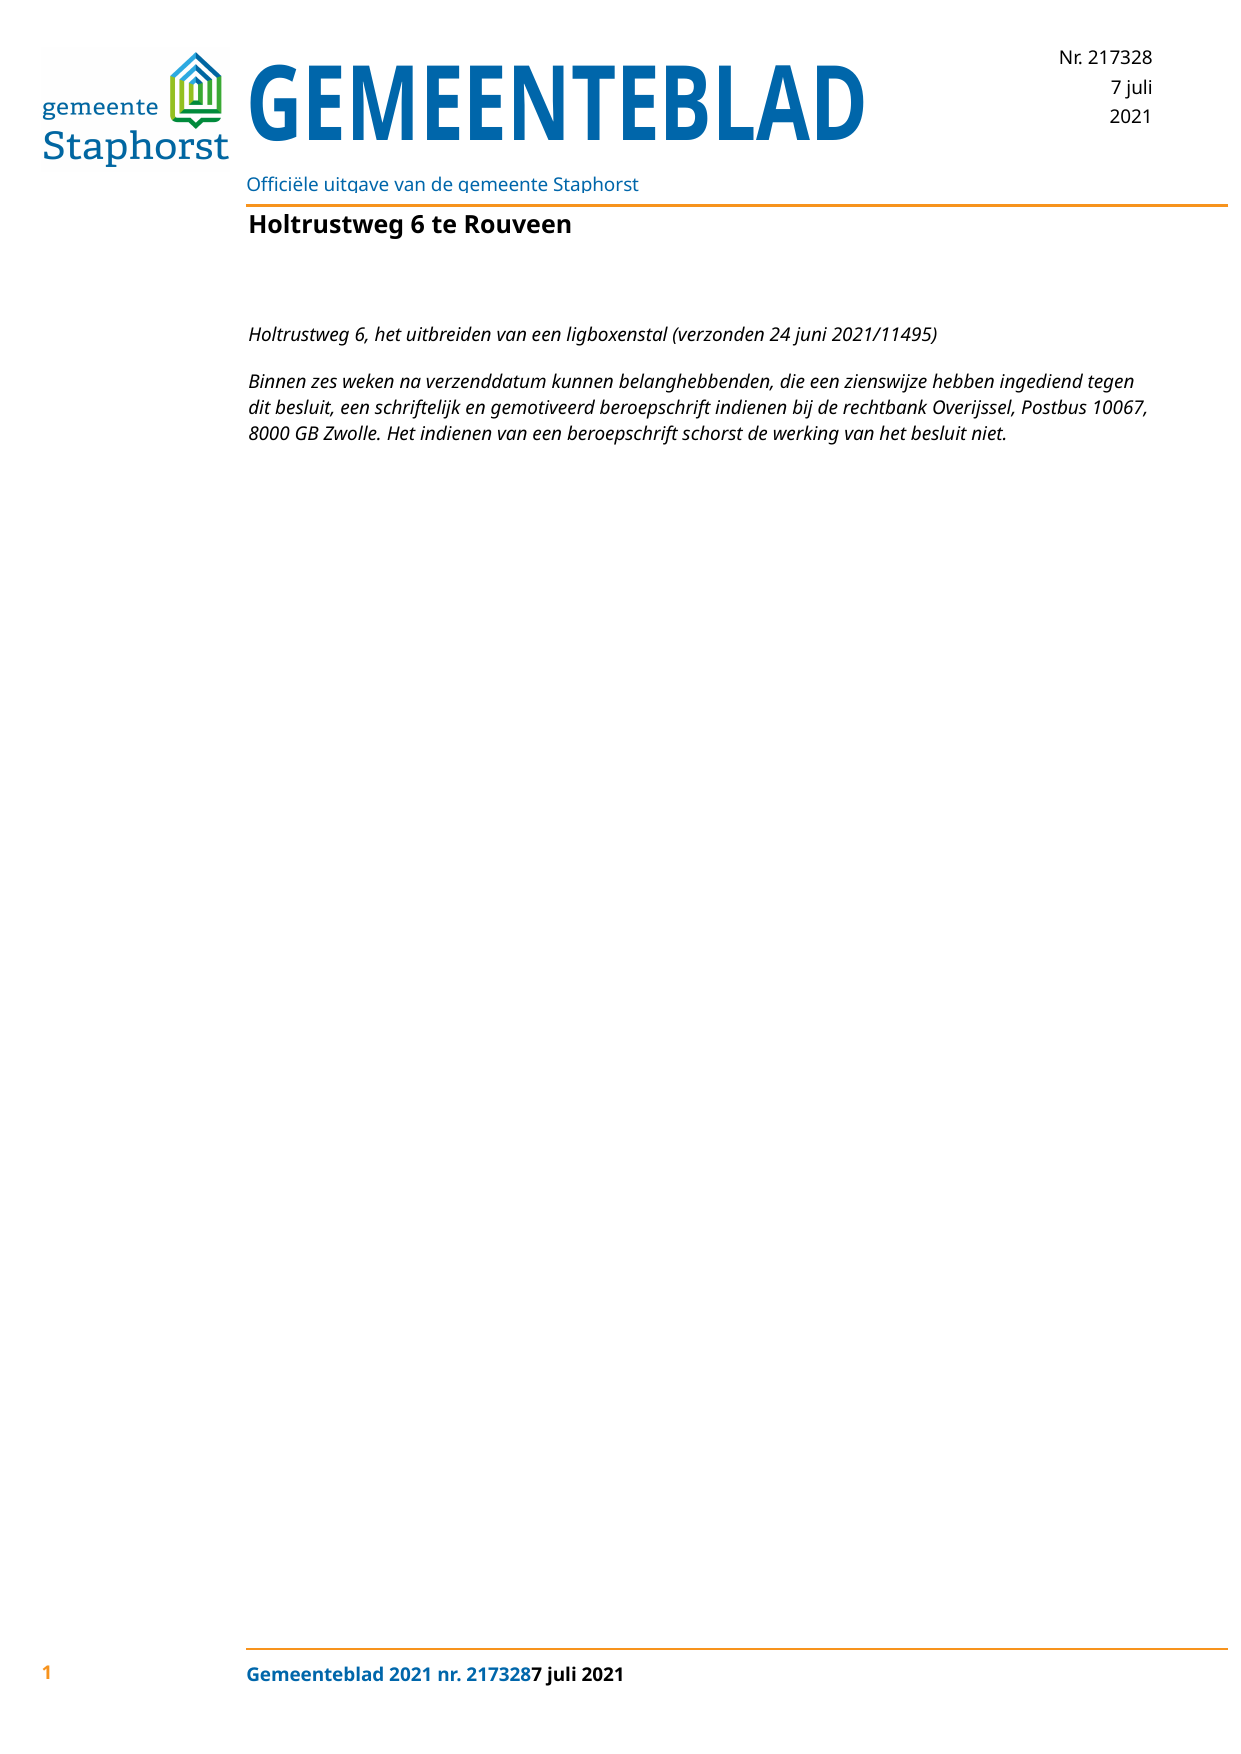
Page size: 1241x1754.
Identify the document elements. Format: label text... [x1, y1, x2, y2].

picture [41, 47, 231, 172]
text Holtrustweg 6, het uitbreiden van een ligboxenstal (verzonden 24 juni 2021/11495) [248, 321, 1152, 346]
text Holtrustweg 6 te Rouveen [248, 207, 1152, 241]
text Binnen zes weken na verzenddatum kunnen belanghebbenden, die een zienswijze hebben ingediend tegen dit besluit, een schriftelijk en gemotiveerd beroepschrift indienen bij de rechtbank Overijssel, Postbus 10067, 8000 GB Zwolle. Het indienen van een beroepschrift schorst de werking van het besluit niet. [248, 368, 1152, 446]
